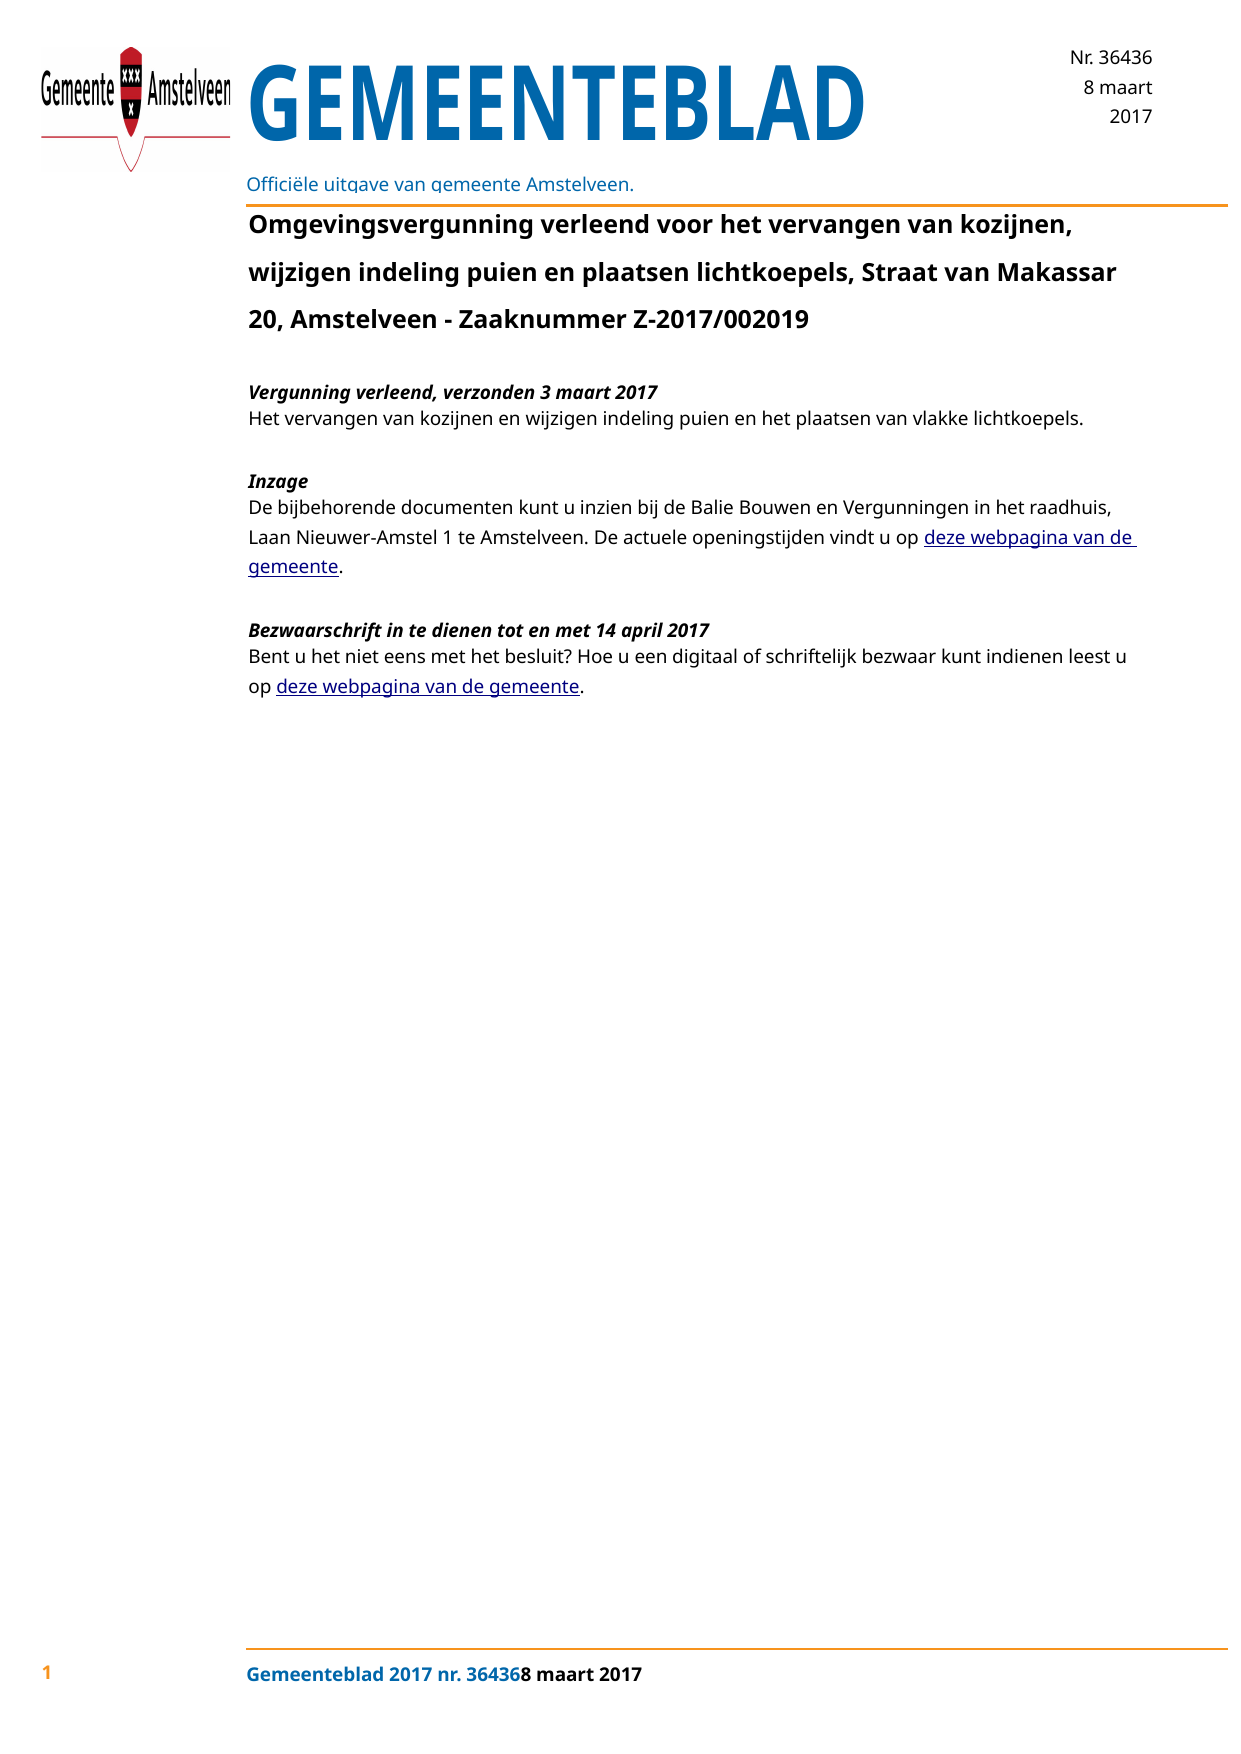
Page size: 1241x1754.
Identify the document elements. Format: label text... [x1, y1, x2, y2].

text De bijbehorende documenten kunt u inzien bij de Balie Bouwen en Vergunningen in het raadhuis, Laan Nieuwer-Amstel 1 te Amstelveen. De actuele openingstijden vindt u op deze webpagina van de gemeente. [248, 494, 1152, 579]
text Bezwaarschrift in te dienen tot en met 14 april 2017 [248, 618, 1152, 643]
text Bent u het niet eens met het besluit? Hoe u een digitaal of schriftelijk bezwaar kunt indienen leest u op deze webpagina van de gemeente. [248, 643, 1152, 699]
text Inzage [248, 469, 1152, 494]
text Vergunning verleend, verzonden 3 maart 2017 [248, 379, 1152, 405]
text Het vervangen van kozijnen en wijzigen indeling puien en het plaatsen van vlakke lichtkoepels. [248, 405, 1152, 431]
text Omgevingsvergunning verleend voor het vervangen van kozijnen, wijzigen indeling puien en plaatsen lichtkoepels, Straat van Makassar 20, Amstelveen - Zaaknummer Z-2017/002019 [248, 207, 1152, 336]
picture [41, 47, 231, 172]
